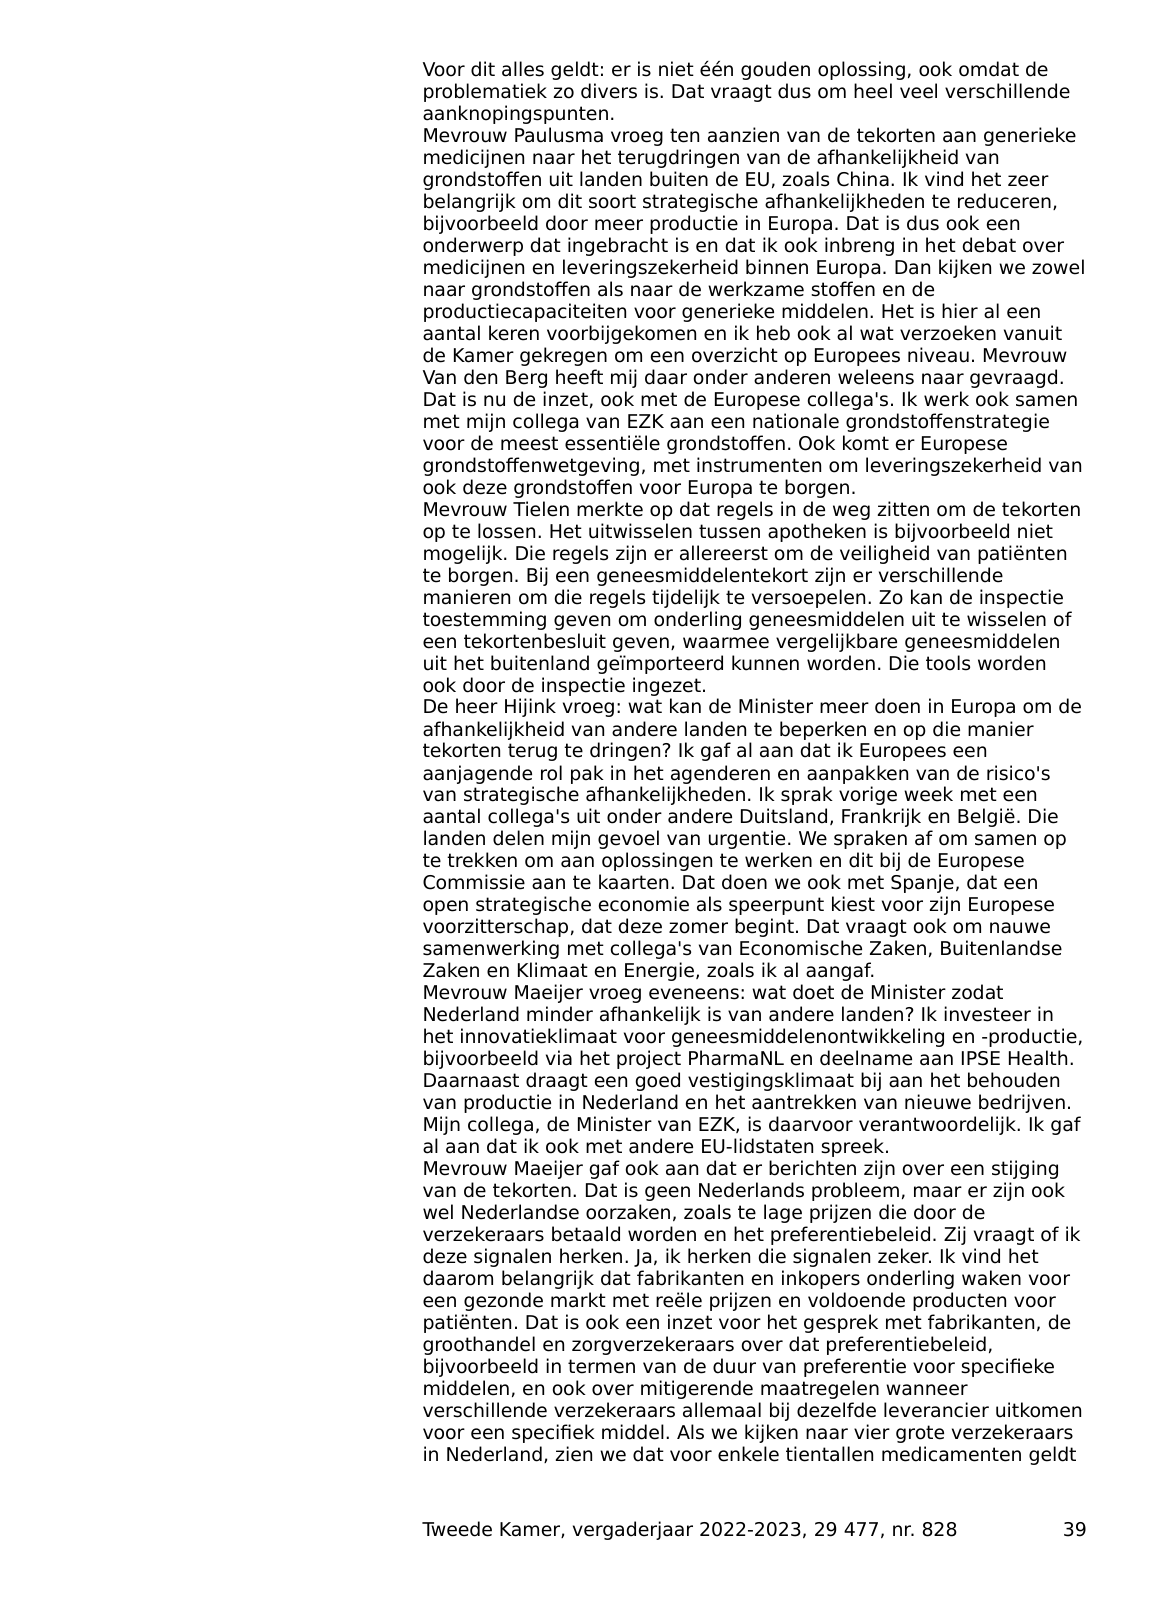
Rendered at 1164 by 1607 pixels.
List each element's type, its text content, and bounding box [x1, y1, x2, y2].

text De heer Hijink vroeg: wat kan de Minister meer doen in Europa om de afhankelijkheid van andere landen te beperken en op die manier tekorten terug te dringen? Ik gaf al aan dat ik Europees een aanjagende rol pak in het agenderen en aanpakken van de risico's van strategische afhankelijkheden. Ik sprak vorige week met een aantal collega's uit onder andere Duitsland, Frankrijk en België. Die landen delen mijn gevoel van urgentie. We spraken af om samen op te trekken om aan oplossingen te werken en dit bij de Europese Commissie aan te kaarten. Dat doen we ook met Spanje, dat een open strategische economie als speerpunt kiest voor zijn Europese voorzitterschap, dat deze zomer begint. Dat vraagt ook om nauwe samenwerking met collega's van Economische Zaken, Buitenlandse Zaken en Klimaat en Energie, zoals ik al aangaf. [422, 696, 1087, 982]
text Mevrouw Maeijer gaf ook aan dat er berichten zijn over een stijging van de tekorten. Dat is geen Nederlands probleem, maar er zijn ook wel Nederlandse oorzaken, zoals te lage prijzen die door de verzekeraars betaald worden en het preferentiebeleid. Zij vraagt of ik deze signalen herken. Ja, ik herken die signalen zeker. Ik vind het daarom belangrijk dat fabrikanten en inkopers onderling waken voor een gezonde markt met reële prijzen en voldoende producten voor patiënten. Dat is ook een inzet voor het gesprek met fabrikanten, de groothandel en zorgverzekeraars over dat preferentiebeleid, bijvoorbeeld in termen van de duur van preferentie voor specifieke middelen, en ook over mitigerende maatregelen wanneer verschillende verzekeraars allemaal bij dezelfde leverancier uitkomen voor een specifiek middel. Als we kijken naar vier grote verzekeraars in Nederland, zien we dat voor enkele tientallen medicamenten geldt [422, 1158, 1087, 1466]
text Mevrouw Maeijer vroeg eveneens: wat doet de Minister zodat Nederland minder afhankelijk is van andere landen? Ik investeer in het innovatieklimaat voor geneesmiddelenontwikkeling en -productie, bijvoorbeeld via het project PharmaNL en deelname aan IPSE Health. Daarnaast draagt een goed vestigingsklimaat bij aan het behouden van productie in Nederland en het aantrekken van nieuwe bedrijven. Mijn collega, de Minister van EZK, is daarvoor verantwoordelijk. Ik gaf al aan dat ik ook met andere EU-lidstaten spreek. [422, 982, 1087, 1158]
text Mevrouw Paulusma vroeg ten aanzien van de tekorten aan generieke medicijnen naar het terugdringen van de afhankelijkheid van grondstoffen uit landen buiten de EU, zoals China. Ik vind het zeer belangrijk om dit soort strategische afhankelijkheden te reduceren, bijvoorbeeld door meer productie in Europa. Dat is dus ook een onderwerp dat ingebracht is en dat ik ook inbreng in het debat over medicijnen en leveringszekerheid binnen Europa. Dan kijken we zowel naar grondstoffen als naar de werkzame stoffen en de productiecapaciteiten voor generieke middelen. Het is hier al een aantal keren voorbijgekomen en ik heb ook al wat verzoeken vanuit de Kamer gekregen om een overzicht op Europees niveau. Mevrouw Van den Berg heeft mij daar onder anderen weleens naar gevraagd. Dat is nu de inzet, ook met de Europese collega's. Ik werk ook samen met mijn collega van EZK aan een nationale grondstoffenstrategie voor de meest essentiële grondstoffen. Ook komt er Europese grondstoffenwetgeving, met instrumenten om leveringszekerheid van ook deze grondstoffen voor Europa te borgen. [422, 125, 1087, 499]
text Voor dit alles geldt: er is niet één gouden oplossing, ook omdat de problematiek zo divers is. Dat vraagt dus om heel veel verschillende aanknopingspunten. [422, 59, 1087, 125]
text Mevrouw Tielen merkte op dat regels in de weg zitten om de tekorten op te lossen. Het uitwisselen tussen apotheken is bijvoorbeeld niet mogelijk. Die regels zijn er allereerst om de veiligheid van patiënten te borgen. Bij een geneesmiddelentekort zijn er verschillende manieren om die regels tijdelijk te versoepelen. Zo kan de inspectie toestemming geven om onderling geneesmiddelen uit te wisselen of een tekortenbesluit geven, waarmee vergelijkbare geneesmiddelen uit het buitenland geïmporteerd kunnen worden. Die tools worden ook door de inspectie ingezet. [422, 499, 1087, 696]
